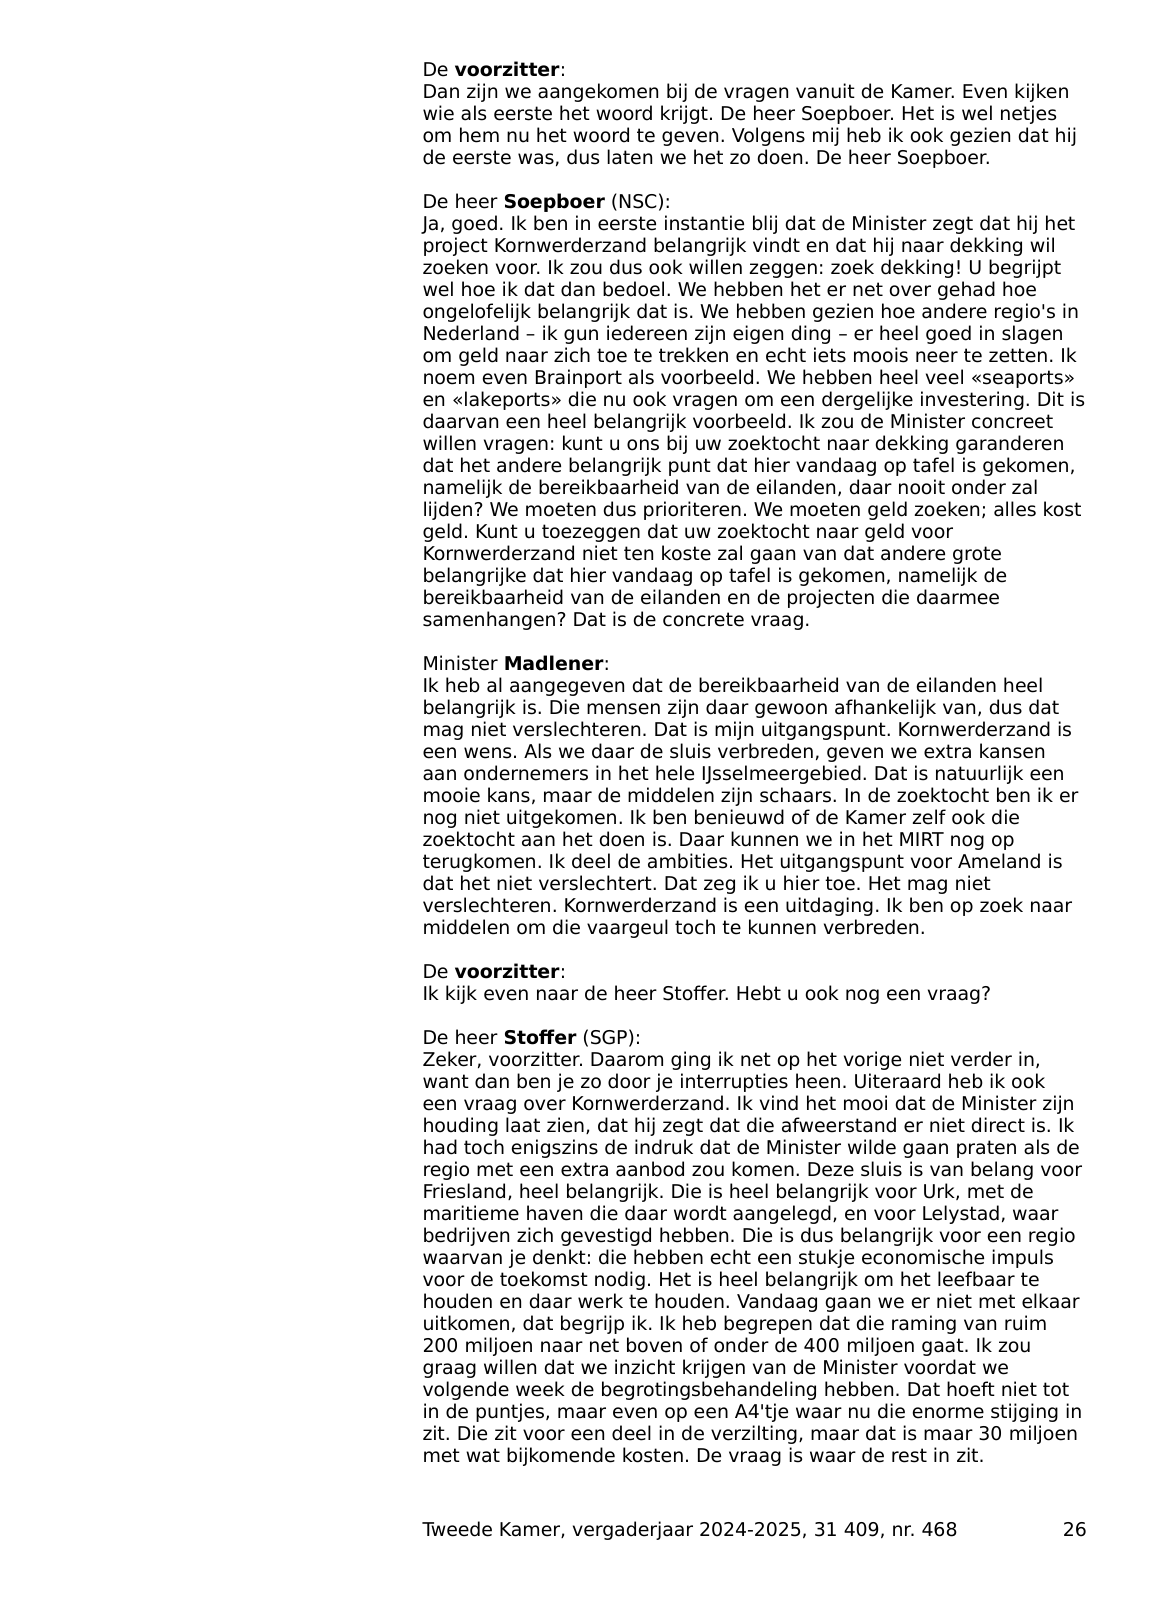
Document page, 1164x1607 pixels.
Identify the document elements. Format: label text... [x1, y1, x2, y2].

text Minister Madlener: [422, 653, 1087, 675]
text De voorzitter: [422, 59, 1087, 81]
text Zeker, voorzitter. Daarom ging ik net op het vorige niet verder in, want dan ben je zo door je interrupties heen. Uiteraard heb ik ook een vraag over Kornwerderzand. Ik vind het mooi dat de Minister zijn houding laat zien, dat hij zegt dat die afweerstand er niet direct is. Ik had toch enigszins de indruk dat de Minister wilde gaan praten als de regio met een extra aanbod zou komen. Deze sluis is van belang voor Friesland, heel belangrijk. Die is heel belangrijk voor Urk, met de maritieme haven die daar wordt aangelegd, en voor Lelystad, waar bedrijven zich gevestigd hebben. Die is dus belangrijk voor een regio waarvan je denkt: die hebben echt een stukje economische impuls voor de toekomst nodig. Het is heel belangrijk om het leefbaar te houden en daar werk te houden. Vandaag gaan we er niet met elkaar uitkomen, dat begrijp ik. Ik heb begrepen dat die raming van ruim 200 miljoen naar net boven of onder de 400 miljoen gaat. Ik zou graag willen dat we inzicht krijgen van de Minister voordat we volgende week de begrotingsbehandeling hebben. Dat hoeft niet tot in de puntjes, maar even op een A4'tje waar nu die enorme stijging in zit. Die zit voor een deel in de verzilting, maar dat is maar 30 miljoen met wat bijkomende kosten. De vraag is waar de rest in zit. [422, 1049, 1087, 1467]
text De heer Stoffer (SGP): [422, 1027, 1087, 1049]
text Dan zijn we aangekomen bij de vragen vanuit de Kamer. Even kijken wie als eerste het woord krijgt. De heer Soepboer. Het is wel netjes om hem nu het woord te geven. Volgens mij heb ik ook gezien dat hij de eerste was, dus laten we het zo doen. De heer Soepboer. [422, 81, 1087, 169]
text Ik kijk even naar de heer Stoffer. Hebt u ook nog een vraag? [422, 983, 1087, 1005]
text Ja, goed. Ik ben in eerste instantie blij dat de Minister zegt dat hij het project Kornwerderzand belangrijk vindt en dat hij naar dekking wil zoeken voor. Ik zou dus ook willen zeggen: zoek dekking! U begrijpt wel hoe ik dat dan bedoel. We hebben het er net over gehad hoe ongelofelijk belangrijk dat is. We hebben gezien hoe andere regio's in Nederland – ik gun iedereen zijn eigen ding – er heel goed in slagen om geld naar zich toe te trekken en echt iets moois neer te zetten. Ik noem even Brainport als voorbeeld. We hebben heel veel «seaports» en «lakeports» die nu ook vragen om een dergelijke investering. Dit is daarvan een heel belangrijk voorbeeld. Ik zou de Minister concreet willen vragen: kunt u ons bij uw zoektocht naar dekking garanderen dat het andere belangrijk punt dat hier vandaag op tafel is gekomen, namelijk de bereikbaarheid van de eilanden, daar nooit onder zal lijden? We moeten dus prioriteren. We moeten geld zoeken; alles kost geld. Kunt u toezeggen dat uw zoektocht naar geld voor Kornwerderzand niet ten koste zal gaan van dat andere grote belangrijke dat hier vandaag op tafel is gekomen, namelijk de bereikbaarheid van de eilanden en de projecten die daarmee samenhangen? Dat is de concrete vraag. [422, 213, 1087, 631]
text De voorzitter: [422, 961, 1087, 983]
text Ik heb al aangegeven dat de bereikbaarheid van de eilanden heel belangrijk is. Die mensen zijn daar gewoon afhankelijk van, dus dat mag niet verslechteren. Dat is mijn uitgangspunt. Kornwerderzand is een wens. Als we daar de sluis verbreden, geven we extra kansen aan ondernemers in het hele IJsselmeergebied. Dat is natuurlijk een mooie kans, maar de middelen zijn schaars. In de zoektocht ben ik er nog niet uitgekomen. Ik ben benieuwd of de Kamer zelf ook die zoektocht aan het doen is. Daar kunnen we in het MIRT nog op terugkomen. Ik deel de ambities. Het uitgangspunt voor Ameland is dat het niet verslechtert. Dat zeg ik u hier toe. Het mag niet verslechteren. Kornwerderzand is een uitdaging. Ik ben op zoek naar middelen om die vaargeul toch te kunnen verbreden. [422, 675, 1087, 939]
text De heer Soepboer (NSC): [422, 191, 1087, 213]
